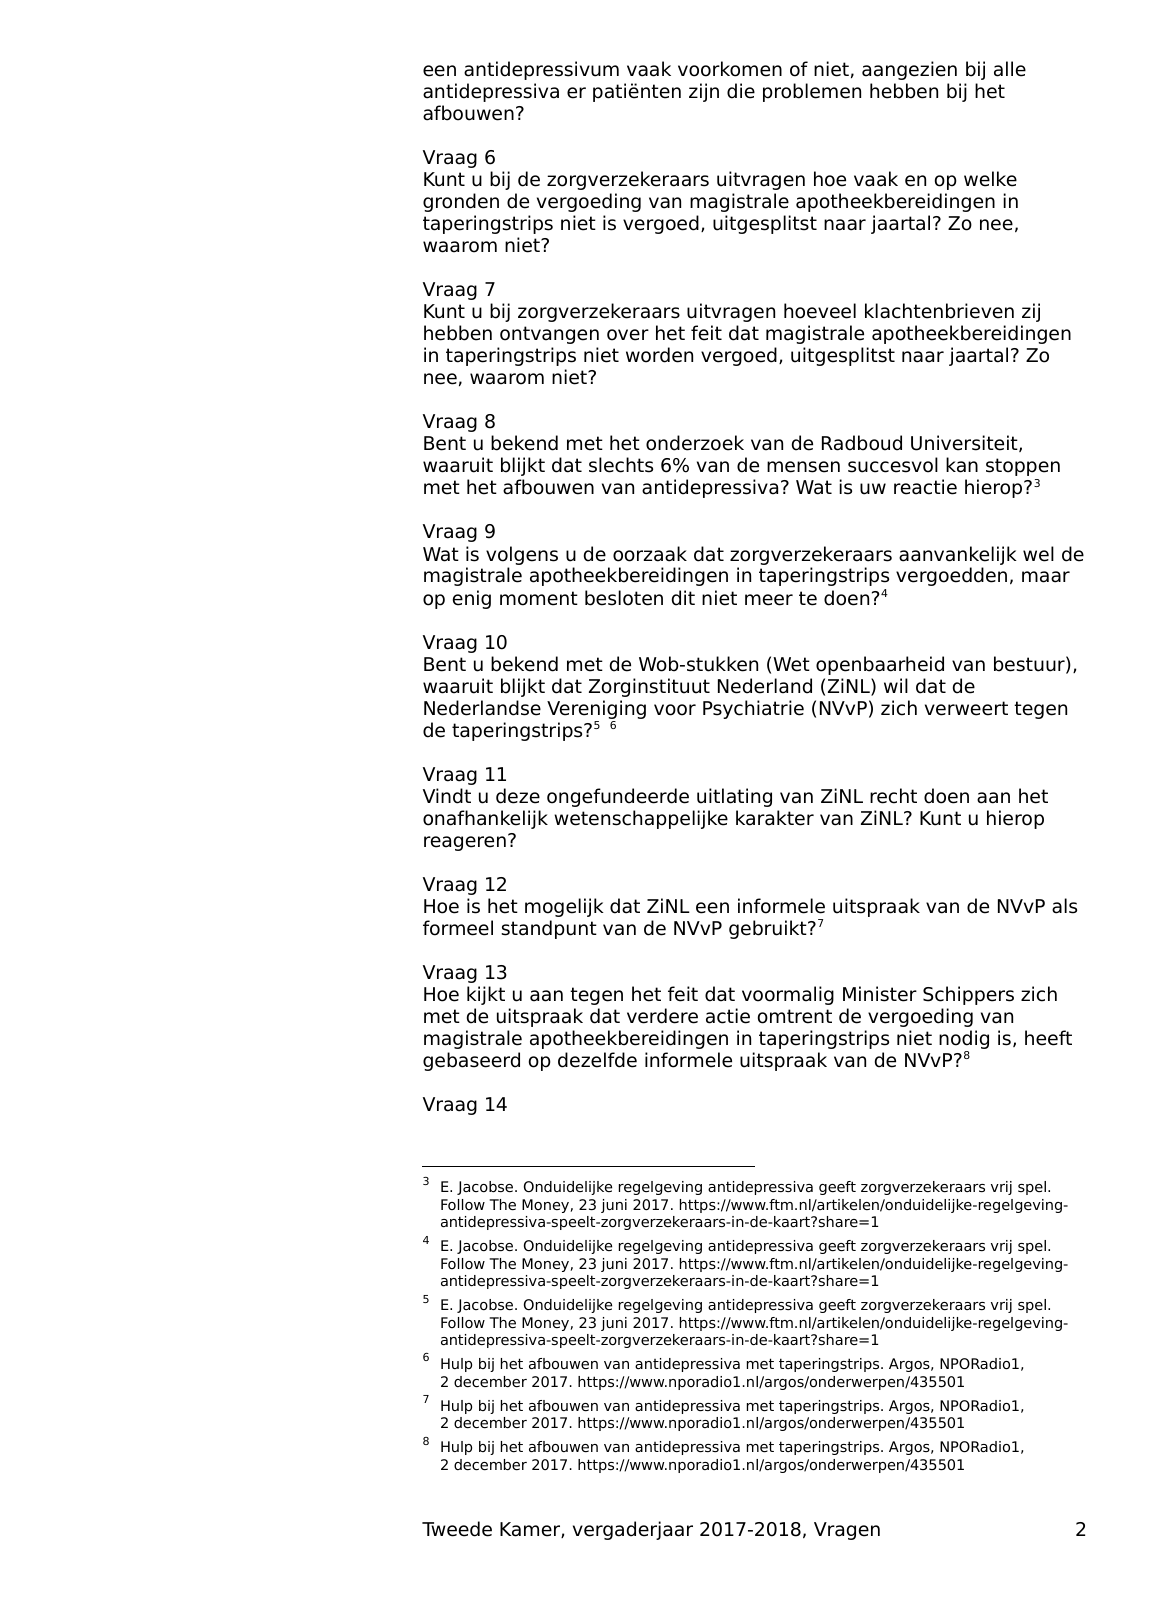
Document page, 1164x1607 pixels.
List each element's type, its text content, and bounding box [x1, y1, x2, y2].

text Vraag 11 [422, 764, 1087, 786]
text een antidepressivum vaak voorkomen of niet, aangezien bij alle antidepressiva er patiënten zijn die problemen hebben bij het afbouwen? [422, 59, 1087, 125]
text Wat is volgens u de oorzaak dat zorgverzekeraars aanvankelijk wel de magistrale apotheekbereidingen in taperingstrips vergoedden, maar op enig moment besloten dit niet meer te doen? [422, 543, 1087, 609]
text Hulp bij het afbouwen van antidepressiva met taperingstrips. Argos, NPORadio1, 2 december 2017. https://www.nporadio1.nl/argos/onderwerpen/435501 [422, 1435, 1087, 1474]
text Vraag 9 [422, 521, 1087, 543]
text Vraag 6 [422, 147, 1087, 169]
text Vraag 10 [422, 632, 1087, 653]
text Bent u bekend met het onderzoek van de Radboud Universiteit, waaruit blijkt dat slechts 6% van de mensen succesvol kan stoppen met het afbouwen van antidepressiva? Wat is uw reactie hierop? [422, 433, 1087, 499]
text E. Jacobse. Onduidelijke regelgeving antidepressiva geeft zorgverzekeraars vrij spel. Follow The Money, 23 juni 2017. https://www.ftm.nl/artikelen/onduidelijke-regelgeving-antidepressiva-speelt-zorgverzekeraars-in-de-kaart?share=1 [422, 1293, 1087, 1349]
text Hulp bij het afbouwen van antidepressiva met taperingstrips. Argos, NPORadio1, 2 december 2017. https://www.nporadio1.nl/argos/onderwerpen/435501 [422, 1393, 1087, 1432]
text E. Jacobse. Onduidelijke regelgeving antidepressiva geeft zorgverzekeraars vrij spel. Follow The Money, 23 juni 2017. https://www.ftm.nl/artikelen/onduidelijke-regelgeving-antidepressiva-speelt-zorgverzekeraars-in-de-kaart?share=1 [422, 1234, 1087, 1290]
text Vraag 8 [422, 411, 1087, 433]
text E. Jacobse. Onduidelijke regelgeving antidepressiva geeft zorgverzekeraars vrij spel. Follow The Money, 23 juni 2017. https://www.ftm.nl/artikelen/onduidelijke-regelgeving-antidepressiva-speelt-zorgverzekeraars-in-de-kaart?share=1 [422, 1175, 1087, 1231]
text Vindt u deze ongefundeerde uitlating van ZiNL recht doen aan het onafhankelijk wetenschappelijke karakter van ZiNL? Kunt u hierop reageren? [422, 786, 1087, 852]
text Hoe kijkt u aan tegen het feit dat voormalig Minister Schippers zich met de uitspraak dat verdere actie omtrent de vergoeding van magistrale apotheekbereidingen in taperingstrips niet nodig is, heeft gebaseerd op dezelfde informele uitspraak van de NVvP? [422, 984, 1087, 1072]
text Kunt u bij de zorgverzekeraars uitvragen hoe vaak en op welke gronden de vergoeding van magistrale apotheekbereidingen in taperingstrips niet is vergoed, uitgesplitst naar jaartal? Zo nee, waarom niet? [422, 169, 1087, 257]
text Bent u bekend met de Wob-stukken (Wet openbaarheid van bestuur), waaruit blijkt dat Zorginstituut Nederland (ZiNL) wil dat de Nederlandse Vereniging voor Psychiatrie (NVvP) zich verweert tegen de taperingstrips? [422, 653, 1087, 741]
text Vraag 12 [422, 874, 1087, 896]
text Vraag 7 [422, 279, 1087, 301]
text Vraag 13 [422, 962, 1087, 984]
text Hoe is het mogelijk dat ZiNL een informele uitspraak van de NVvP als formeel standpunt van de NVvP gebruikt? [422, 896, 1087, 940]
text Kunt u bij zorgverzekeraars uitvragen hoeveel klachtenbrieven zij hebben ontvangen over het feit dat magistrale apotheekbereidingen in taperingstrips niet worden vergoed, uitgesplitst naar jaartal? Zo nee, waarom niet? [422, 301, 1087, 389]
text Hulp bij het afbouwen van antidepressiva met taperingstrips. Argos, NPORadio1, 2 december 2017. https://www.nporadio1.nl/argos/onderwerpen/435501 [422, 1352, 1087, 1391]
text Vraag 14 [422, 1094, 1087, 1116]
